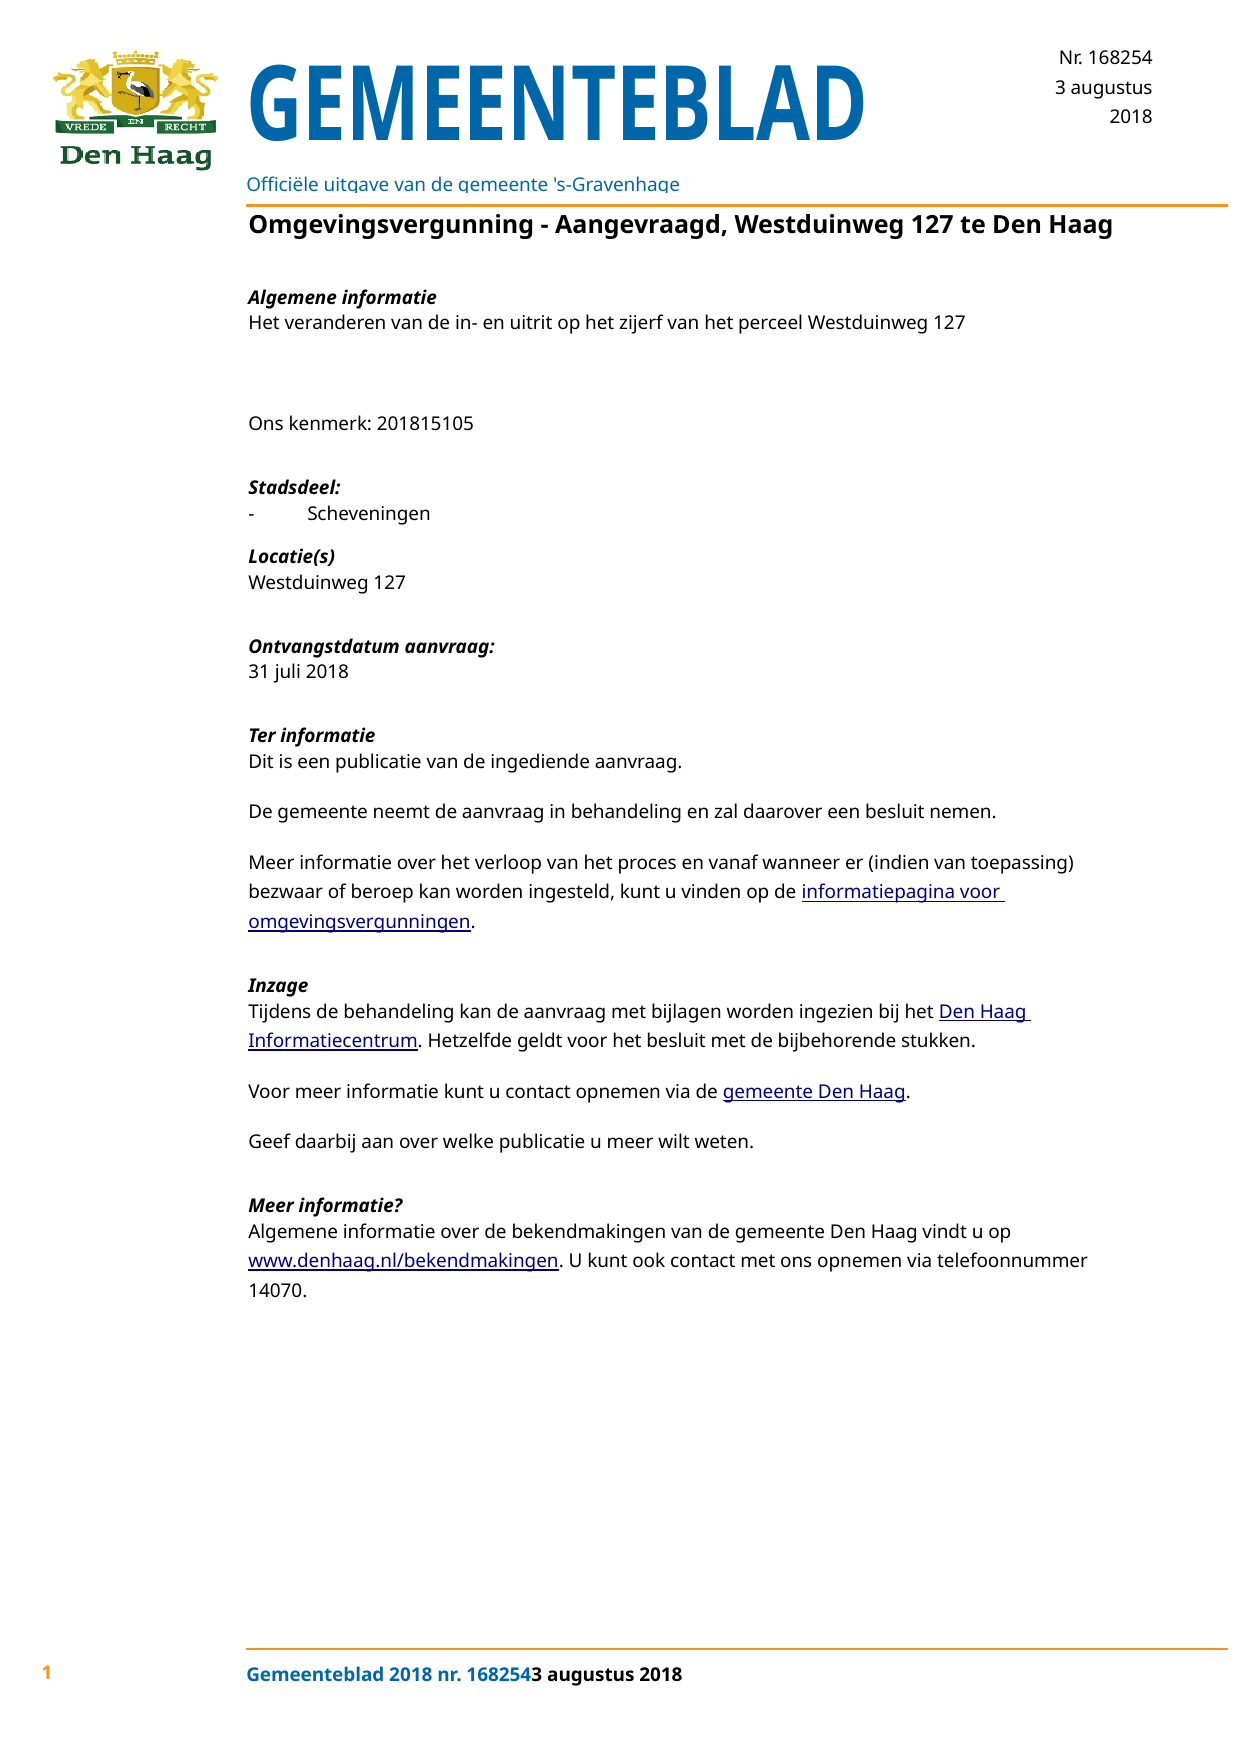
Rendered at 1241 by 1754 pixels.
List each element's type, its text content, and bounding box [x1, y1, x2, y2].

text Westduinweg 127 [248, 569, 1152, 595]
text Ons kenmerk: 201815105 [248, 410, 1152, 436]
text Stadsdeel: [248, 474, 1152, 500]
text Inzage [248, 972, 1152, 998]
text Ontvangstdatum aanvraag: [248, 633, 1152, 659]
list Scheveningen [248, 500, 1152, 526]
text Dit is een publicatie van de ingediende aanvraag. [248, 748, 1152, 774]
text Meer informatie over het verloop van het proces en vanaf wanneer er (indien van toepassing) bezwaar of beroep kan worden ingesteld, kunt u vinden op de informatiepagina voor omgevingsvergunningen. [248, 849, 1152, 934]
text Geef daarbij aan over welke publicatie u meer wilt weten. [248, 1128, 1152, 1154]
text Tijdens de behandeling kan de aanvraag met bijlagen worden ingezien bij het Den Haag Informatiecentrum. Hetzelfde geldt voor het besluit met de bijbehorende stukken. [248, 998, 1152, 1053]
text Ter informatie [248, 723, 1152, 748]
text Omgevingsvergunning - Aangevraagd, Westduinweg 127 te Den Haag [248, 207, 1152, 241]
picture [41, 47, 231, 172]
text De gemeente neemt de aanvraag in behandeling en zal daarover een besluit nemen. [248, 799, 1152, 824]
text Algemene informatie over de bekendmakingen van de gemeente Den Haag vindt u op www.denhaag.nl/bekendmakingen. U kunt ook contact met ons opnemen via telefoonnummer 14070. [248, 1218, 1152, 1303]
text 31 juli 2018 [248, 659, 1152, 684]
text Algemene informatie [248, 284, 1152, 309]
text Locatie(s) [248, 543, 1152, 569]
text Meer informatie? [248, 1192, 1152, 1218]
text Het veranderen van de in- en uitrit op het zijerf van het perceel Westduinweg 127 [248, 309, 1152, 335]
text Voor meer informatie kunt u contact opnemen via de gemeente Den Haag. [248, 1078, 1152, 1104]
